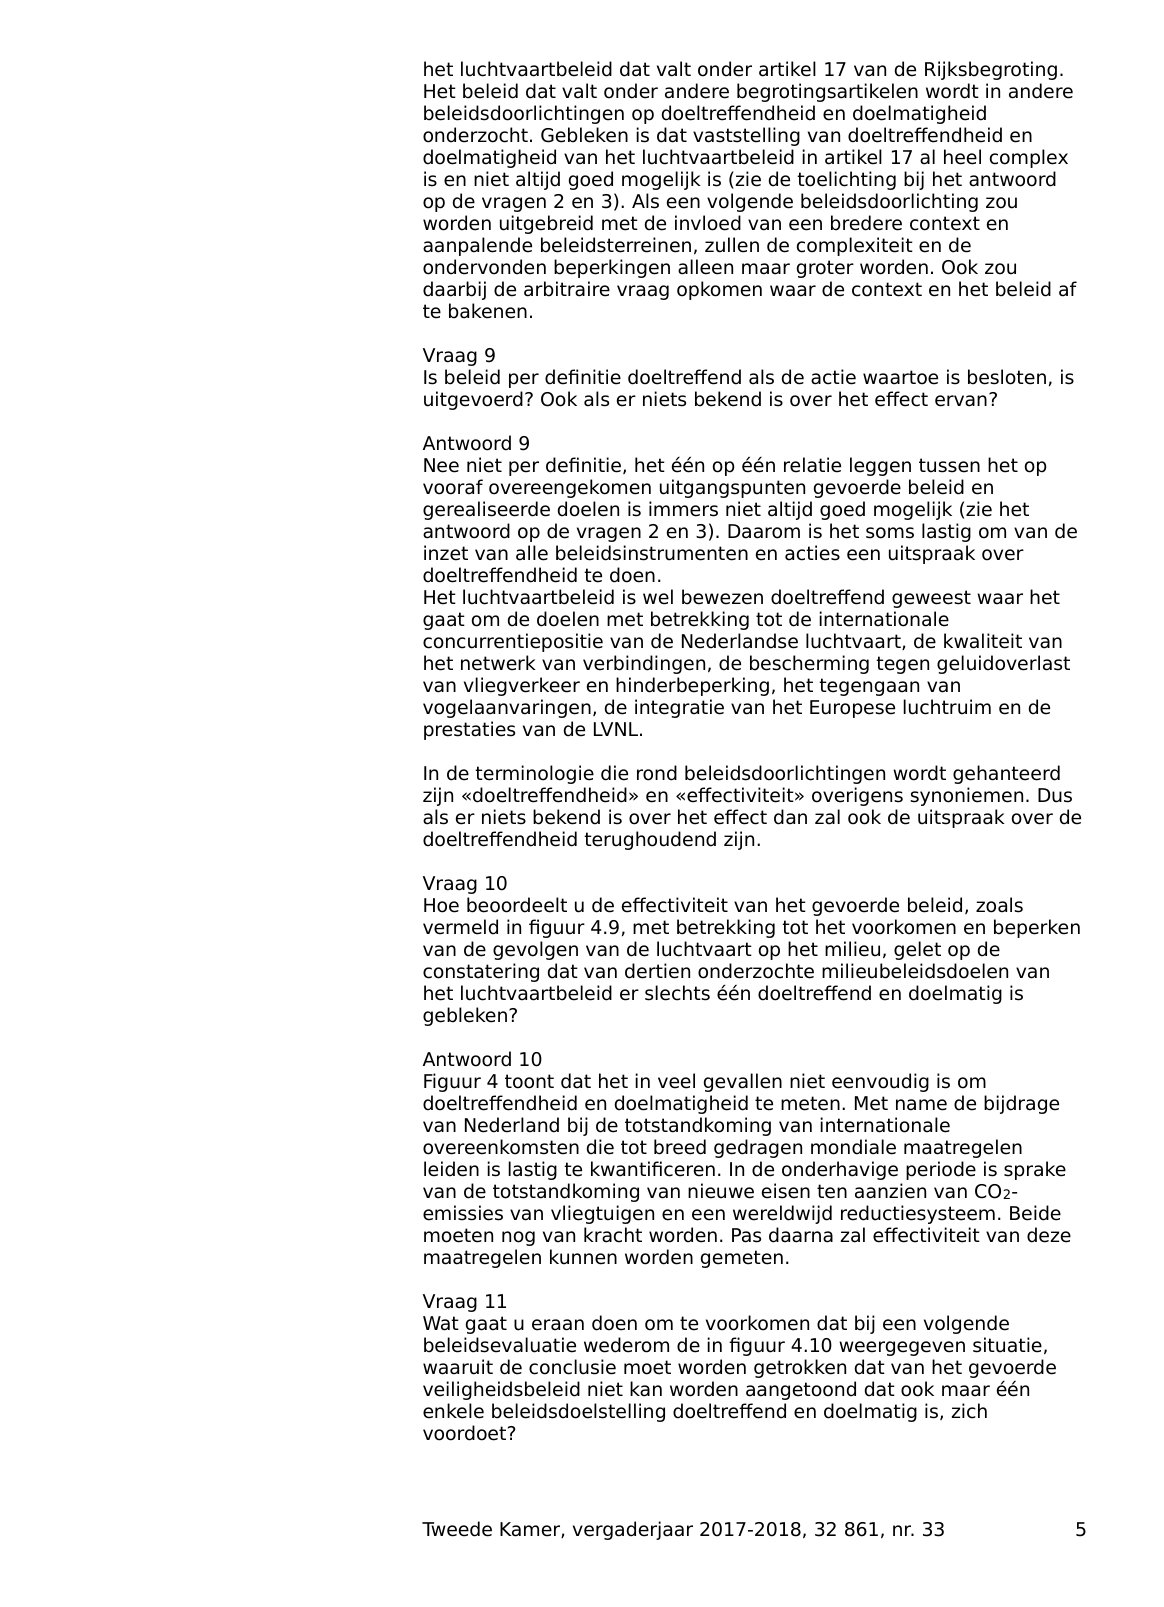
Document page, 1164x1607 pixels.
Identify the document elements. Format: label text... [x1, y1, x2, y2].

text Antwoord 10 [422, 1049, 1087, 1071]
text In de terminologie die rond beleidsdoorlichtingen wordt gehanteerd zijn «doeltreffendheid» en «effectiviteit» overigens synoniemen. Dus als er niets bekend is over het effect dan zal ook de uitspraak over de doeltreffendheid terughoudend zijn. [422, 763, 1087, 851]
text het luchtvaartbeleid dat valt onder artikel 17 van de Rijksbegroting. Het beleid dat valt onder andere begrotingsartikelen wordt in andere beleidsdoorlichtingen op doeltreffendheid en doelmatigheid onderzocht. Gebleken is dat vaststelling van doeltreffendheid en doelmatigheid van het luchtvaartbeleid in artikel 17 al heel complex is en niet altijd goed mogelijk is (zie de toelichting bij het antwoord op de vragen 2 en 3). Als een volgende beleidsdoorlichting zou worden uitgebreid met de invloed van een bredere context en aanpalende beleidsterreinen, zullen de complexiteit en de ondervonden beperkingen alleen maar groter worden. Ook zou daarbij de arbitraire vraag opkomen waar de context en het beleid af te bakenen. [422, 59, 1087, 323]
text Figuur 4 toont dat het in veel gevallen niet eenvoudig is om doeltreffendheid en doelmatigheid te meten. Met name de bijdrage van Nederland bij de totstandkoming van internationale overeenkomsten die tot breed gedragen mondiale maatregelen leiden is lastig te kwantificeren. In de onderhavige periode is sprake van de totstandkoming van nieuwe eisen ten aanzien van CO2-emissies van vliegtuigen en een wereldwijd reductiesysteem. Beide moeten nog van kracht worden. Pas daarna zal effectiviteit van deze maatregelen kunnen worden gemeten. [422, 1071, 1087, 1269]
text Het luchtvaartbeleid is wel bewezen doeltreffend geweest waar het gaat om de doelen met betrekking tot de internationale concurrentiepositie van de Nederlandse luchtvaart, de kwaliteit van het netwerk van verbindingen, de bescherming tegen geluidoverlast van vliegverkeer en hinderbeperking, het tegengaan van vogelaanvaringen, de integratie van het Europese luchtruim en de prestaties van de LVNL. [422, 587, 1087, 741]
text Vraag 9 [422, 345, 1087, 367]
text Vraag 10 [422, 873, 1087, 895]
text Is beleid per definitie doeltreffend als de actie waartoe is besloten, is uitgevoerd? Ook als er niets bekend is over het effect ervan? [422, 367, 1087, 411]
text Nee niet per definitie, het één op één relatie leggen tussen het op vooraf overeengekomen uitgangspunten gevoerde beleid en gerealiseerde doelen is immers niet altijd goed mogelijk (zie het antwoord op de vragen 2 en 3). Daarom is het soms lastig om van de inzet van alle beleidsinstrumenten en acties een uitspraak over doeltreffendheid te doen. [422, 455, 1087, 587]
text Hoe beoordeelt u de effectiviteit van het gevoerde beleid, zoals vermeld in figuur 4.9, met betrekking tot het voorkomen en beperken van de gevolgen van de luchtvaart op het milieu, gelet op de constatering dat van dertien onderzochte milieubeleidsdoelen van het luchtvaartbeleid er slechts één doeltreffend en doelmatig is gebleken? [422, 895, 1087, 1027]
text Vraag 11 [422, 1291, 1087, 1313]
text Antwoord 9 [422, 433, 1087, 455]
text Wat gaat u eraan doen om te voorkomen dat bij een volgende beleidsevaluatie wederom de in figuur 4.10 weergegeven situatie, waaruit de conclusie moet worden getrokken dat van het gevoerde veiligheidsbeleid niet kan worden aangetoond dat ook maar één enkele beleidsdoelstelling doeltreffend en doelmatig is, zich voordoet? [422, 1313, 1087, 1445]
